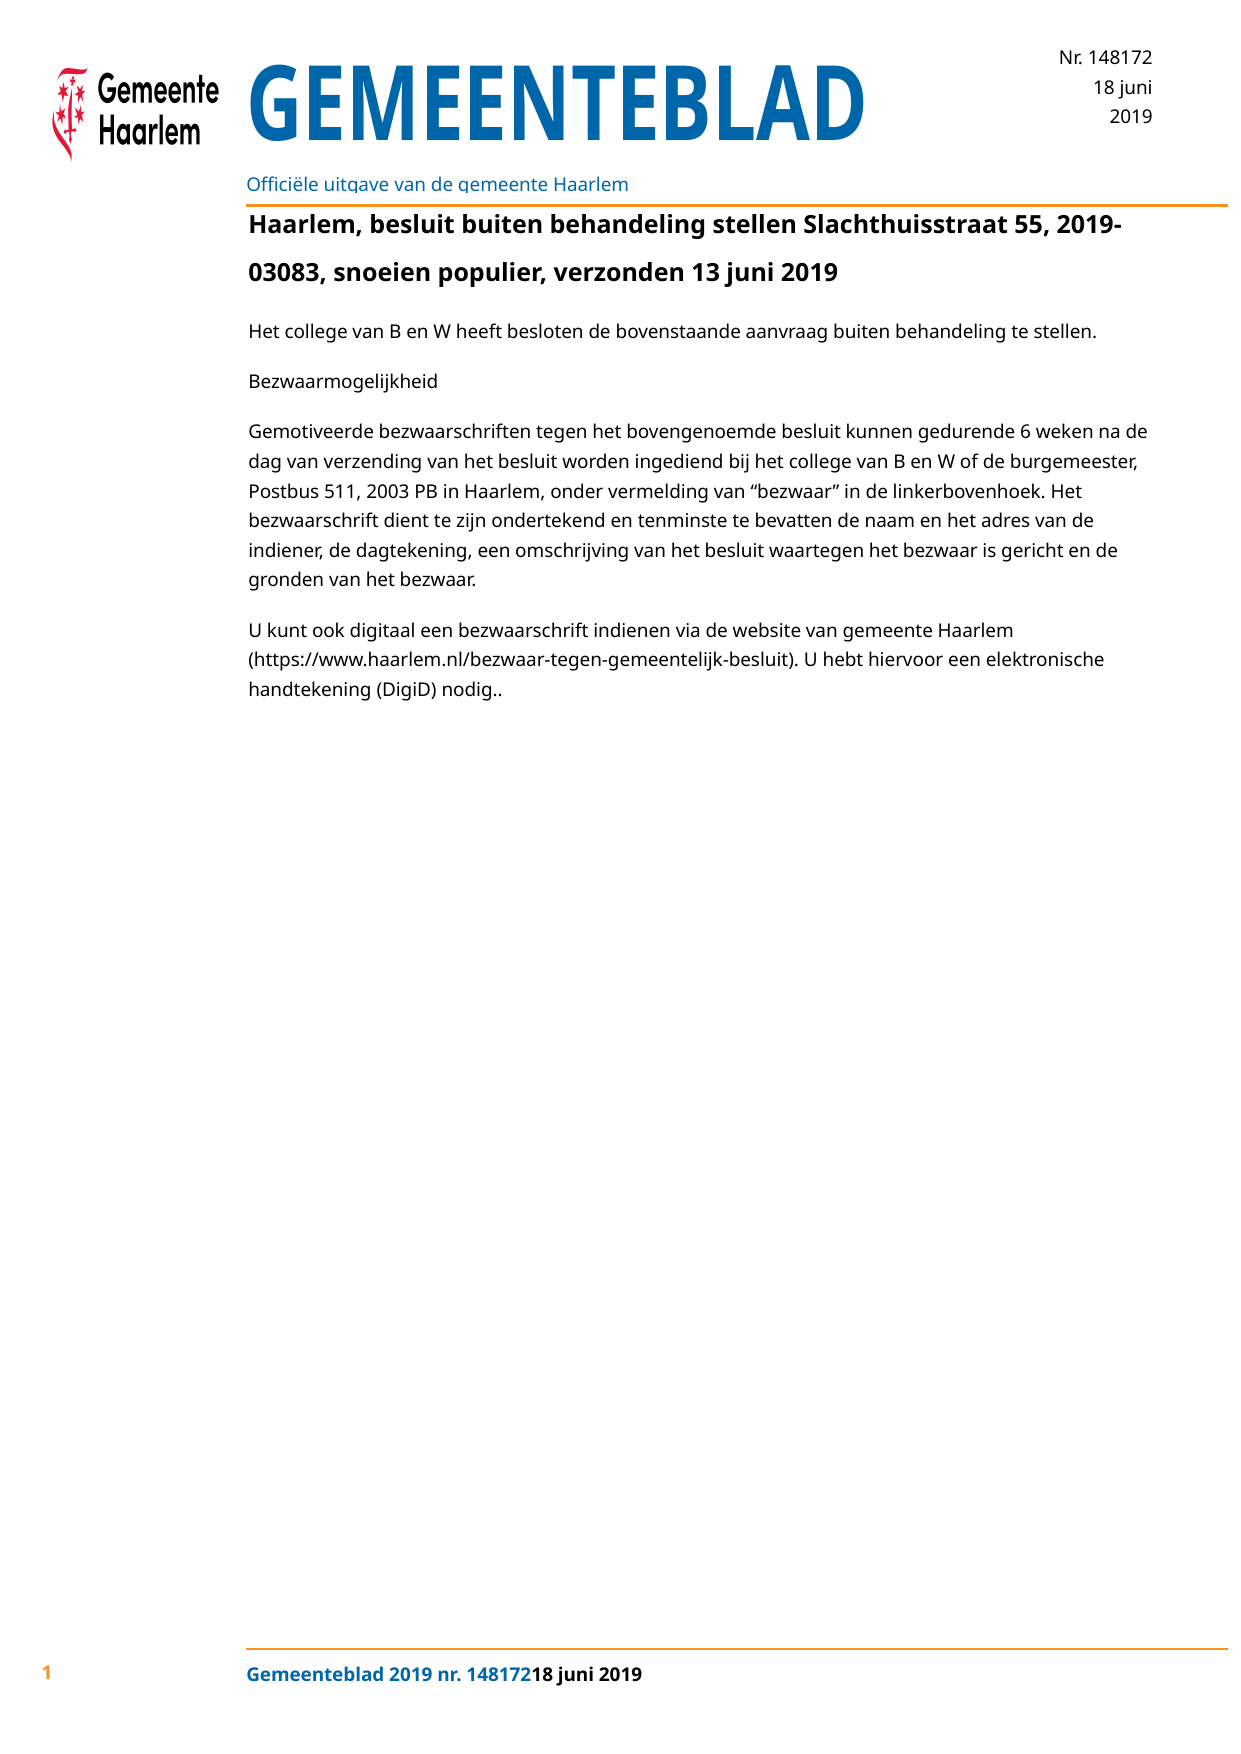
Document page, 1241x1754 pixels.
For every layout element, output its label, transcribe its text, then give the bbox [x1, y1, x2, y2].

picture [41, 47, 231, 172]
text Het college van B en W heeft besloten de bovenstaande aanvraag buiten behandeling te stellen. [248, 318, 1152, 344]
text Gemotiveerde bezwaarschriften tegen het bovengenoemde besluit kunnen gedurende 6 weken na de dag van verzending van het besluit worden ingediend bij het college van B en W of de burgemeester, Postbus 511, 2003 PB in Haarlem, onder vermelding van “bezwaar” in de linkerbovenhoek. Het bezwaarschrift dient te zijn ondertekend en tenminste te bevatten de naam en het adres van de indiener, de dagtekening, een omschrijving van het besluit waartegen het bezwaar is gericht en de gronden van het bezwaar. [248, 419, 1152, 592]
text Haarlem, besluit buiten behandeling stellen Slachthuisstraat 55, 2019-03083, snoeien populier, verzonden 13 juni 2019 [248, 207, 1152, 288]
text Bezwaarmogelijkheid [248, 368, 1152, 394]
text U kunt ook digitaal een bezwaarschrift indienen via de website van gemeente Haarlem (https://www.haarlem.nl/bezwaar-tegen-gemeentelijk-besluit). U hebt hiervoor een elektronische handtekening (DigiD) nodig.. [248, 617, 1152, 702]
